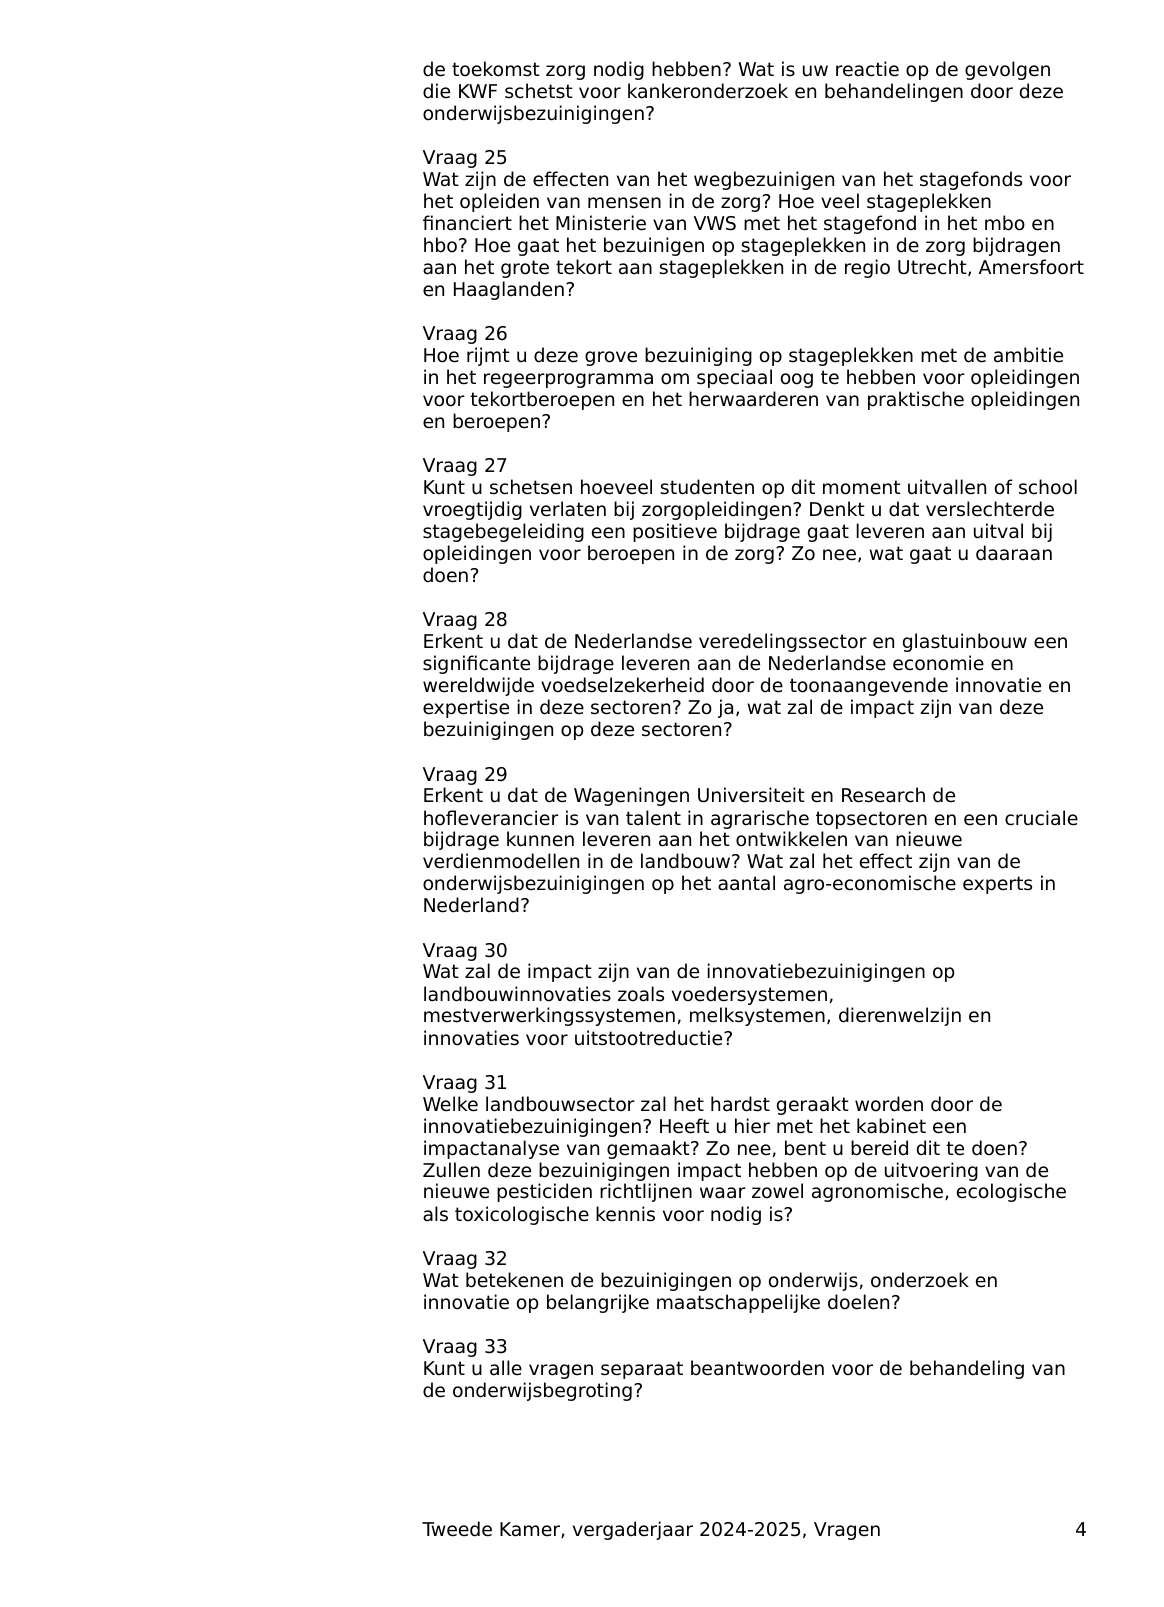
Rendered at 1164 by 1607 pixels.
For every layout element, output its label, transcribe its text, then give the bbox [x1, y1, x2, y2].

text Kunt u schetsen hoeveel studenten op dit moment uitvallen of school vroegtijdig verlaten bij zorgopleidingen? Denkt u dat verslechterde stagebegeleiding een positieve bijdrage gaat leveren aan uitval bij opleidingen voor beroepen in de zorg? Zo nee, wat gaat u daaraan doen? [422, 477, 1087, 587]
text Vraag 26 [422, 323, 1087, 345]
text de toekomst zorg nodig hebben? Wat is uw reactie op de gevolgen die KWF schetst voor kankeronderzoek en behandelingen door deze onderwijsbezuinigingen? [422, 59, 1087, 125]
text Erkent u dat de Wageningen Universiteit en Research de hofleverancier is van talent in agrarische topsectoren en een cruciale bijdrage kunnen leveren aan het ontwikkelen van nieuwe verdienmodellen in de landbouw? Wat zal het effect zijn van de onderwijsbezuinigingen op het aantal agro-economische experts in Nederland? [422, 785, 1087, 917]
text Vraag 29 [422, 763, 1087, 785]
text Vraag 32 [422, 1248, 1087, 1269]
text Wat zal de impact zijn van de innovatiebezuinigingen op landbouwinnovaties zoals voedersystemen, mestverwerkingssystemen, melksystemen, dierenwelzijn en innovaties voor uitstootreductie? [422, 961, 1087, 1049]
text Kunt u alle vragen separaat beantwoorden voor de behandeling van de onderwijsbegroting? [422, 1358, 1087, 1402]
text Vraag 27 [422, 455, 1087, 477]
text Wat zijn de effecten van het wegbezuinigen van het stagefonds voor het opleiden van mensen in de zorg? Hoe veel stageplekken financiert het Ministerie van VWS met het stagefond in het mbo en hbo? Hoe gaat het bezuinigen op stageplekken in de zorg bijdragen aan het grote tekort aan stageplekken in de regio Utrecht, Amersfoort en Haaglanden? [422, 169, 1087, 301]
text Wat betekenen de bezuinigingen op onderwijs, onderzoek en innovatie op belangrijke maatschappelijke doelen? [422, 1269, 1087, 1313]
text Welke landbouwsector zal het hardst geraakt worden door de innovatiebezuinigingen? Heeft u hier met het kabinet een impactanalyse van gemaakt? Zo nee, bent u bereid dit te doen? Zullen deze bezuinigingen impact hebben op de uitvoering van de nieuwe pesticiden richtlijnen waar zowel agronomische, ecologische als toxicologische kennis voor nodig is? [422, 1093, 1087, 1225]
text Erkent u dat de Nederlandse veredelingssector en glastuinbouw een significante bijdrage leveren aan de Nederlandse economie en wereldwijde voedselzekerheid door de toonaangevende innovatie en expertise in deze sectoren? Zo ja, wat zal de impact zijn van deze bezuinigingen op deze sectoren? [422, 631, 1087, 741]
text Vraag 30 [422, 939, 1087, 961]
text Vraag 28 [422, 609, 1087, 631]
text Hoe rijmt u deze grove bezuiniging op stageplekken met de ambitie in het regeerprogramma om speciaal oog te hebben voor opleidingen voor tekortberoepen en het herwaarderen van praktische opleidingen en beroepen? [422, 345, 1087, 433]
text Vraag 25 [422, 147, 1087, 169]
text Vraag 33 [422, 1336, 1087, 1358]
text Vraag 31 [422, 1072, 1087, 1093]
